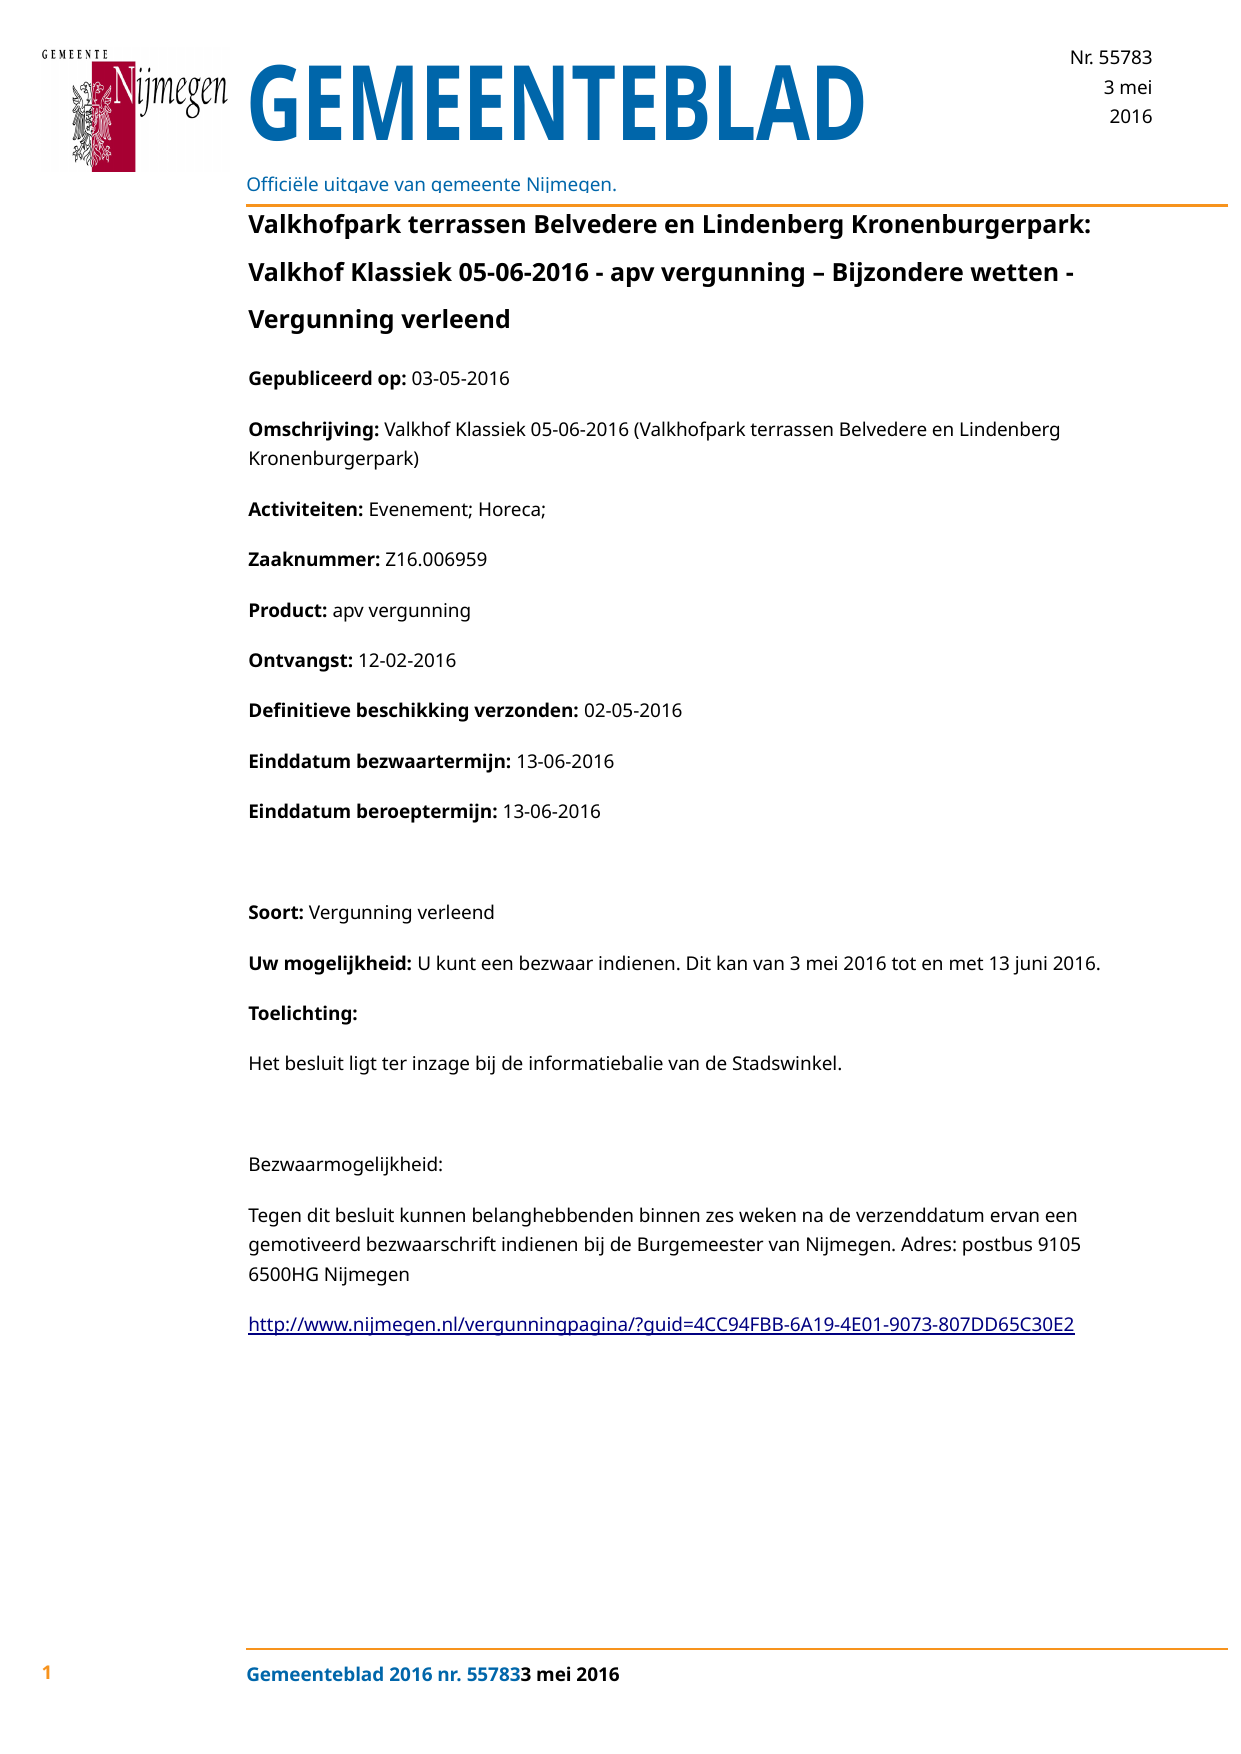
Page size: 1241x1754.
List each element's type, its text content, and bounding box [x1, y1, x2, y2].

text Valkhofpark terrassen Belvedere en Lindenberg Kronenburgerpark: Valkhof Klassiek 05-06-2016 - apv vergunning – Bijzondere wetten - Vergunning verleend [248, 207, 1152, 336]
text Uw mogelijkheid: U kunt een bezwaar indienen. Dit kan van 3 mei 2016 tot en met 13 juni 2016. [248, 950, 1152, 975]
text Product: apv vergunning [248, 597, 1152, 622]
text Definitieve beschikking verzonden: 02-05-2016 [248, 698, 1152, 723]
text Einddatum beroeptermijn: 13-06-2016 [248, 798, 1152, 824]
text Toelichting: [248, 1000, 1152, 1026]
text Activiteiten: Evenement; Horeca; [248, 496, 1152, 522]
text Zaaknummer: Z16.006959 [248, 546, 1152, 572]
text http://www.nijmegen.nl/vergunningpagina/?guid=4CC94FBB-6A19-4E01-9073-807DD65C30E2 [248, 1311, 1152, 1337]
text Het besluit ligt ter inzage bij de informatiebalie van de Stadswinkel. [248, 1051, 1152, 1076]
text Omschrijving: Valkhof Klassiek 05-06-2016 (Valkhofpark terrassen Belvedere en Lindenberg Kronenburgerpark) [248, 416, 1152, 471]
text Gepubliceerd op: 03-05-2016 [248, 366, 1152, 391]
text Soort: Vergunning verleend [248, 899, 1152, 925]
text Einddatum bezwaartermijn: 13-06-2016 [248, 748, 1152, 774]
text Tegen dit besluit kunnen belanghebbenden binnen zes weken na de verzenddatum ervan een gemotiveerd bezwaarschrift indienen bij de Burgemeester van Nijmegen. Adres: postbus 9105 6500HG Nijmegen [248, 1202, 1152, 1287]
text Bezwaarmogelijkheid: [248, 1151, 1152, 1177]
picture [41, 47, 231, 172]
text Ontvangst: 12-02-2016 [248, 647, 1152, 673]
